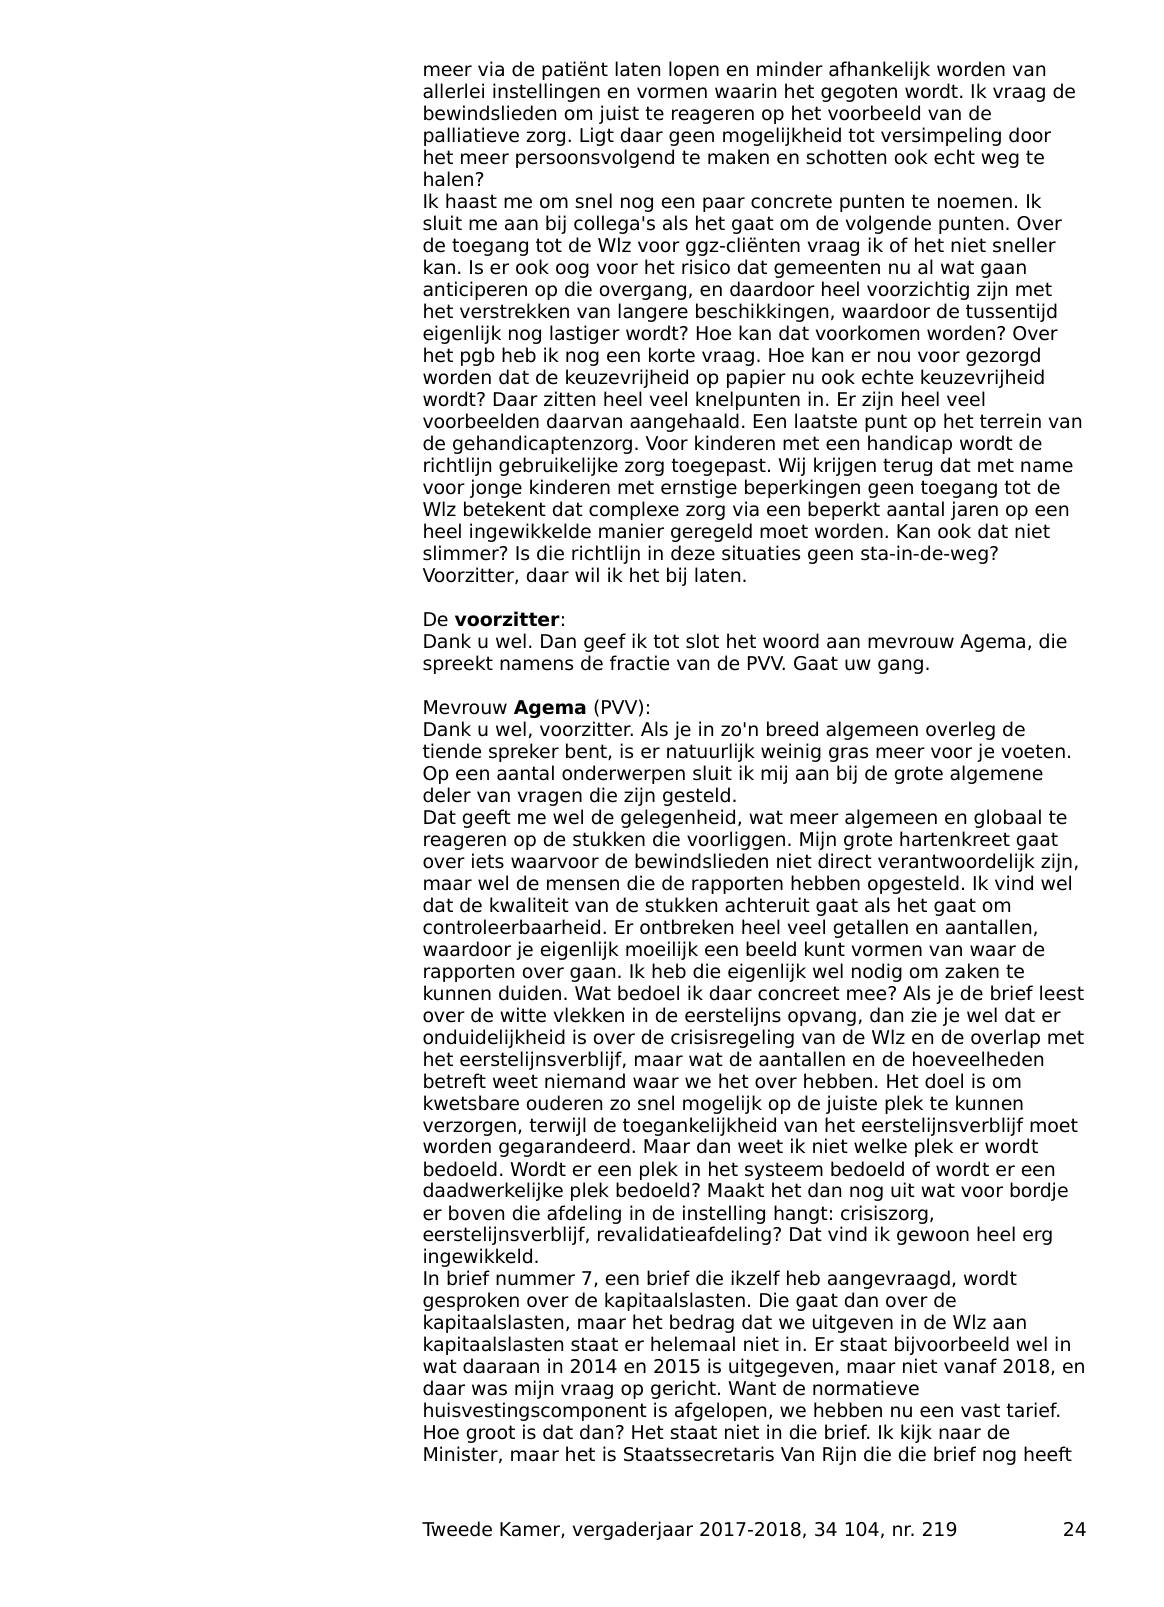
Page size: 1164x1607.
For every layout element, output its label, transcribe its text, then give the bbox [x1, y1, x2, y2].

text In brief nummer 7, een brief die ikzelf heb aangevraagd, wordt gesproken over de kapitaalslasten. Die gaat dan over de kapitaalslasten, maar het bedrag dat we uitgeven in de Wlz aan kapitaalslasten staat er helemaal niet in. Er staat bijvoorbeeld wel in wat daaraan in 2014 en 2015 is uitgegeven, maar niet vanaf 2018, en daar was mijn vraag op gericht. Want de normatieve huisvestingscomponent is afgelopen, we hebben nu een vast tarief. Hoe groot is dat dan? Het staat niet in die brief. Ik kijk naar de Minister, maar het is Staatssecretaris Van Rijn die die brief nog heeft [422, 1268, 1087, 1466]
text Dank u wel. Dan geef ik tot slot het woord aan mevrouw Agema, die spreekt namens de fractie van de PVV. Gaat uw gang. [422, 631, 1087, 675]
text Dat geeft me wel de gelegenheid, wat meer algemeen en globaal te reageren op de stukken die voorliggen. Mijn grote hartenkreet gaat over iets waarvoor de bewindslieden niet direct verantwoordelijk zijn, maar wel de mensen die de rapporten hebben opgesteld. Ik vind wel dat de kwaliteit van de stukken achteruit gaat als het gaat om controleerbaarheid. Er ontbreken heel veel getallen en aantallen, waardoor je eigenlijk moeilijk een beeld kunt vormen van waar de rapporten over gaan. Ik heb die eigenlijk wel nodig om zaken te kunnen duiden. Wat bedoel ik daar concreet mee? Als je de brief leest over de witte vlekken in de eerstelijns opvang, dan zie je wel dat er onduidelijkheid is over de crisisregeling van de Wlz en de overlap met het eerstelijnsverblijf, maar wat de aantallen en de hoeveelheden betreft weet niemand waar we het over hebben. Het doel is om kwetsbare ouderen zo snel mogelijk op de juiste plek te kunnen verzorgen, terwijl de toegankelijkheid van het eerstelijnsverblijf moet worden gegarandeerd. Maar dan weet ik niet welke plek er wordt bedoeld. Wordt er een plek in het systeem bedoeld of wordt er een daadwerkelijke plek bedoeld? Maakt het dan nog uit wat voor bordje er boven die afdeling in de instelling hangt: crisiszorg, eerstelijnsverblijf, revalidatieafdeling? Dat vind ik gewoon heel erg ingewikkeld. [422, 807, 1087, 1268]
text meer via de patiënt laten lopen en minder afhankelijk worden van allerlei instellingen en vormen waarin het gegoten wordt. Ik vraag de bewindslieden om juist te reageren op het voorbeeld van de palliatieve zorg. Ligt daar geen mogelijkheid tot versimpeling door het meer persoonsvolgend te maken en schotten ook echt weg te halen? [422, 59, 1087, 191]
text De voorzitter: [422, 609, 1087, 631]
text Dank u wel, voorzitter. Als je in zo'n breed algemeen overleg de tiende spreker bent, is er natuurlijk weinig gras meer voor je voeten. Op een aantal onderwerpen sluit ik mij aan bij de grote algemene deler van vragen die zijn gesteld. [422, 719, 1087, 807]
text Mevrouw Agema (PVV): [422, 697, 1087, 719]
text Ik haast me om snel nog een paar concrete punten te noemen. Ik sluit me aan bij collega's als het gaat om de volgende punten. Over de toegang tot de Wlz voor ggz-cliënten vraag ik of het niet sneller kan. Is er ook oog voor het risico dat gemeenten nu al wat gaan anticiperen op die overgang, en daardoor heel voorzichtig zijn met het verstrekken van langere beschikkingen, waardoor de tussentijd eigenlijk nog lastiger wordt? Hoe kan dat voorkomen worden? Over het pgb heb ik nog een korte vraag. Hoe kan er nou voor gezorgd worden dat de keuzevrijheid op papier nu ook echte keuzevrijheid wordt? Daar zitten heel veel knelpunten in. Er zijn heel veel voorbeelden daarvan aangehaald. Een laatste punt op het terrein van de gehandicaptenzorg. Voor kinderen met een handicap wordt de richtlijn gebruikelijke zorg toegepast. Wij krijgen terug dat met name voor jonge kinderen met ernstige beperkingen geen toegang tot de Wlz betekent dat complexe zorg via een beperkt aantal jaren op een heel ingewikkelde manier geregeld moet worden. Kan ook dat niet slimmer? Is die richtlijn in deze situaties geen sta-in-de-weg? Voorzitter, daar wil ik het bij laten. [422, 191, 1087, 587]
